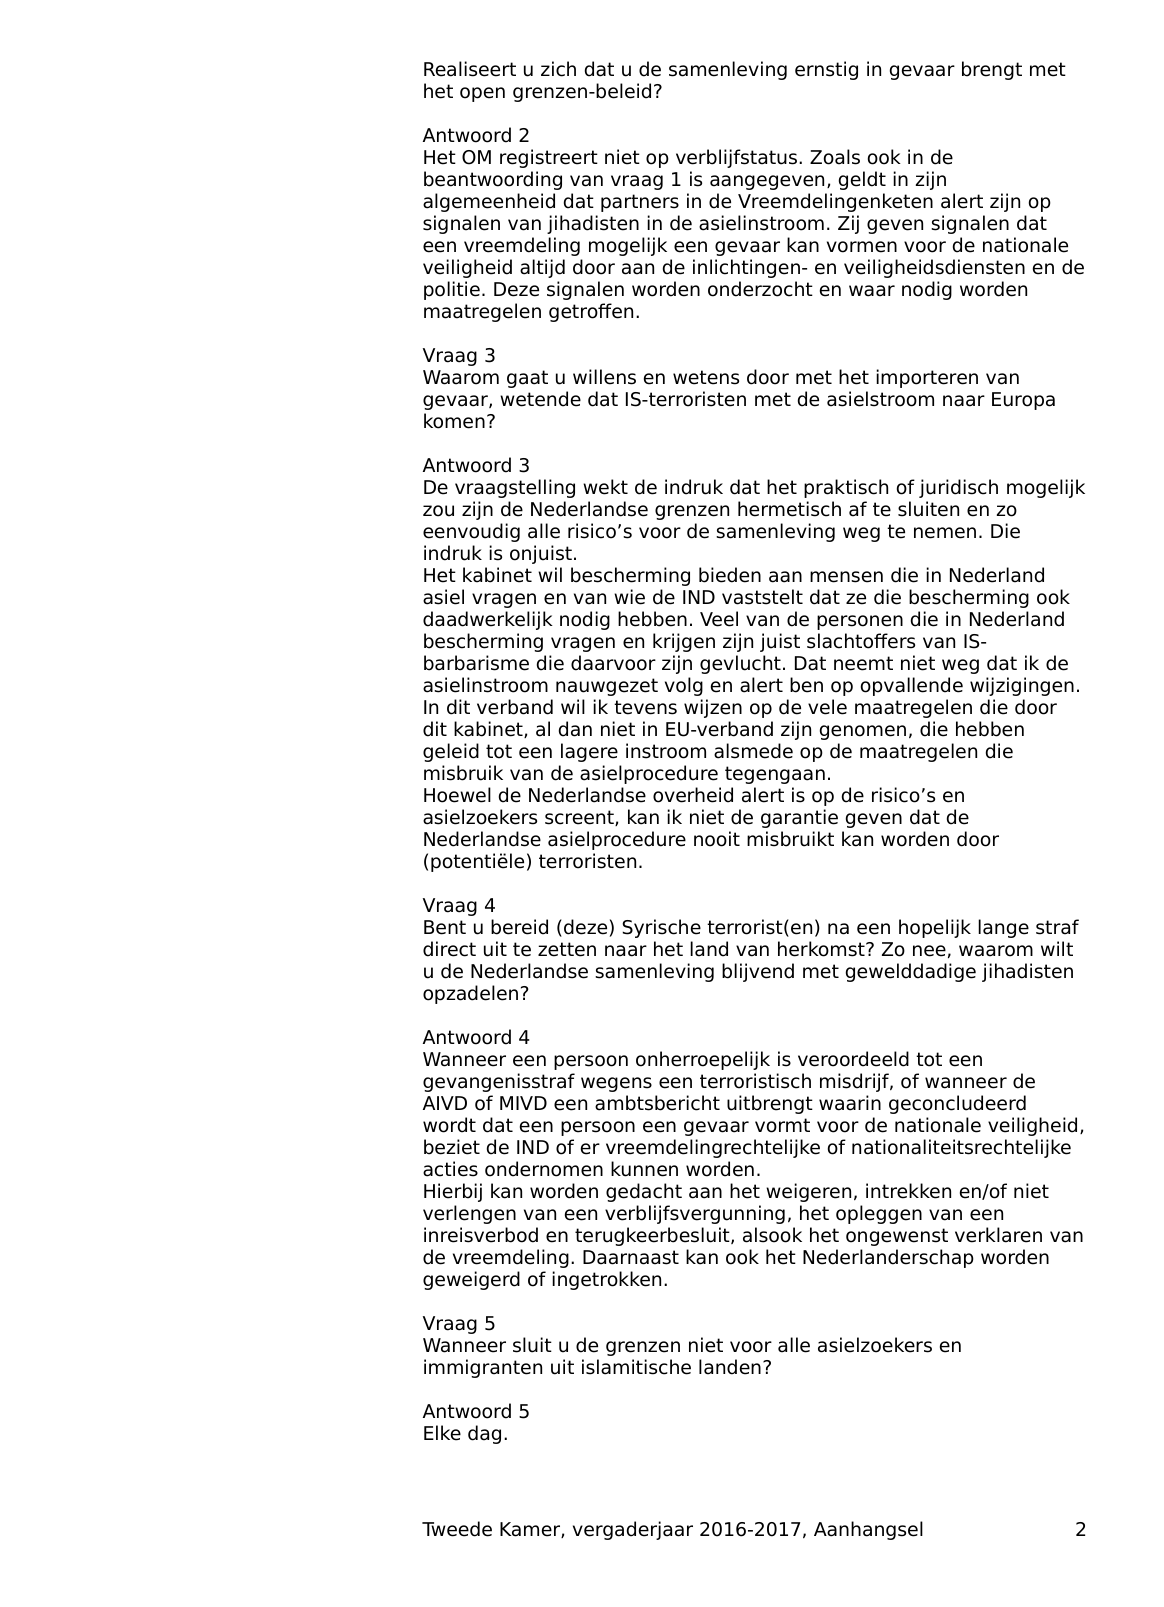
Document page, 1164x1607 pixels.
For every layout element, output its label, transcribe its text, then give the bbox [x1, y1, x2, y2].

text Waarom gaat u willens en wetens door met het importeren van gevaar, wetende dat IS-terroristen met de asielstroom naar Europa komen? [422, 367, 1087, 433]
text Antwoord 5 [422, 1401, 1087, 1423]
text Vraag 3 [422, 345, 1087, 367]
text Realiseert u zich dat u de samenleving ernstig in gevaar brengt met het open grenzen-beleid? [422, 59, 1087, 103]
text Antwoord 4 [422, 1027, 1087, 1049]
text Wanneer sluit u de grenzen niet voor alle asielzoekers en immigranten uit islamitische landen? [422, 1335, 1087, 1379]
text Bent u bereid (deze) Syrische terrorist(en) na een hopelijk lange straf direct uit te zetten naar het land van herkomst? Zo nee, waarom wilt u de Nederlandse samenleving blijvend met gewelddadige jihadisten opzadelen? [422, 917, 1087, 1005]
text Wanneer een persoon onherroepelijk is veroordeeld tot een gevangenisstraf wegens een terroristisch misdrijf, of wanneer de AIVD of MIVD een ambtsbericht uitbrengt waarin geconcludeerd wordt dat een persoon een gevaar vormt voor de nationale veiligheid, beziet de IND of er vreemdelingrechtelijke of nationaliteitsrechtelijke acties ondernomen kunnen worden. [422, 1049, 1087, 1181]
text Elke dag. [422, 1423, 1087, 1445]
text De vraagstelling wekt de indruk dat het praktisch of juridisch mogelijk zou zijn de Nederlandse grenzen hermetisch af te sluiten en zo eenvoudig alle risico’s voor de samenleving weg te nemen. Die indruk is onjuist. [422, 477, 1087, 565]
text Hierbij kan worden gedacht aan het weigeren, intrekken en/of niet verlengen van een verblijfsvergunning, het opleggen van een inreisverbod en terugkeerbesluit, alsook het ongewenst verklaren van de vreemdeling. Daarnaast kan ook het Nederlanderschap worden geweigerd of ingetrokken. [422, 1181, 1087, 1291]
text Het OM registreert niet op verblijfstatus. Zoals ook in de beantwoording van vraag 1 is aangegeven, geldt in zijn algemeenheid dat partners in de Vreemdelingenketen alert zijn op signalen van jihadisten in de asielinstroom. Zij geven signalen dat een vreemdeling mogelijk een gevaar kan vormen voor de nationale veiligheid altijd door aan de inlichtingen- en veiligheidsdiensten en de politie. Deze signalen worden onderzocht en waar nodig worden maatregelen getroffen. [422, 147, 1087, 323]
text Vraag 4 [422, 895, 1087, 917]
text Antwoord 2 [422, 125, 1087, 147]
text Het kabinet wil bescherming bieden aan mensen die in Nederland asiel vragen en van wie de IND vaststelt dat ze die bescherming ook daadwerkelijk nodig hebben. Veel van de personen die in Nederland bescherming vragen en krijgen zijn juist slachtoffers van IS-barbarisme die daarvoor zijn gevlucht. Dat neemt niet weg dat ik de asielinstroom nauwgezet volg en alert ben op opvallende wijzigingen. In dit verband wil ik tevens wijzen op de vele maatregelen die door dit kabinet, al dan niet in EU-verband zijn genomen, die hebben geleid tot een lagere instroom alsmede op de maatregelen die misbruik van de asielprocedure tegengaan. [422, 565, 1087, 785]
text Vraag 5 [422, 1313, 1087, 1335]
text Antwoord 3 [422, 455, 1087, 477]
text Hoewel de Nederlandse overheid alert is op de risico’s en asielzoekers screent, kan ik niet de garantie geven dat de Nederlandse asielprocedure nooit misbruikt kan worden door (potentiële) terroristen. [422, 785, 1087, 873]
